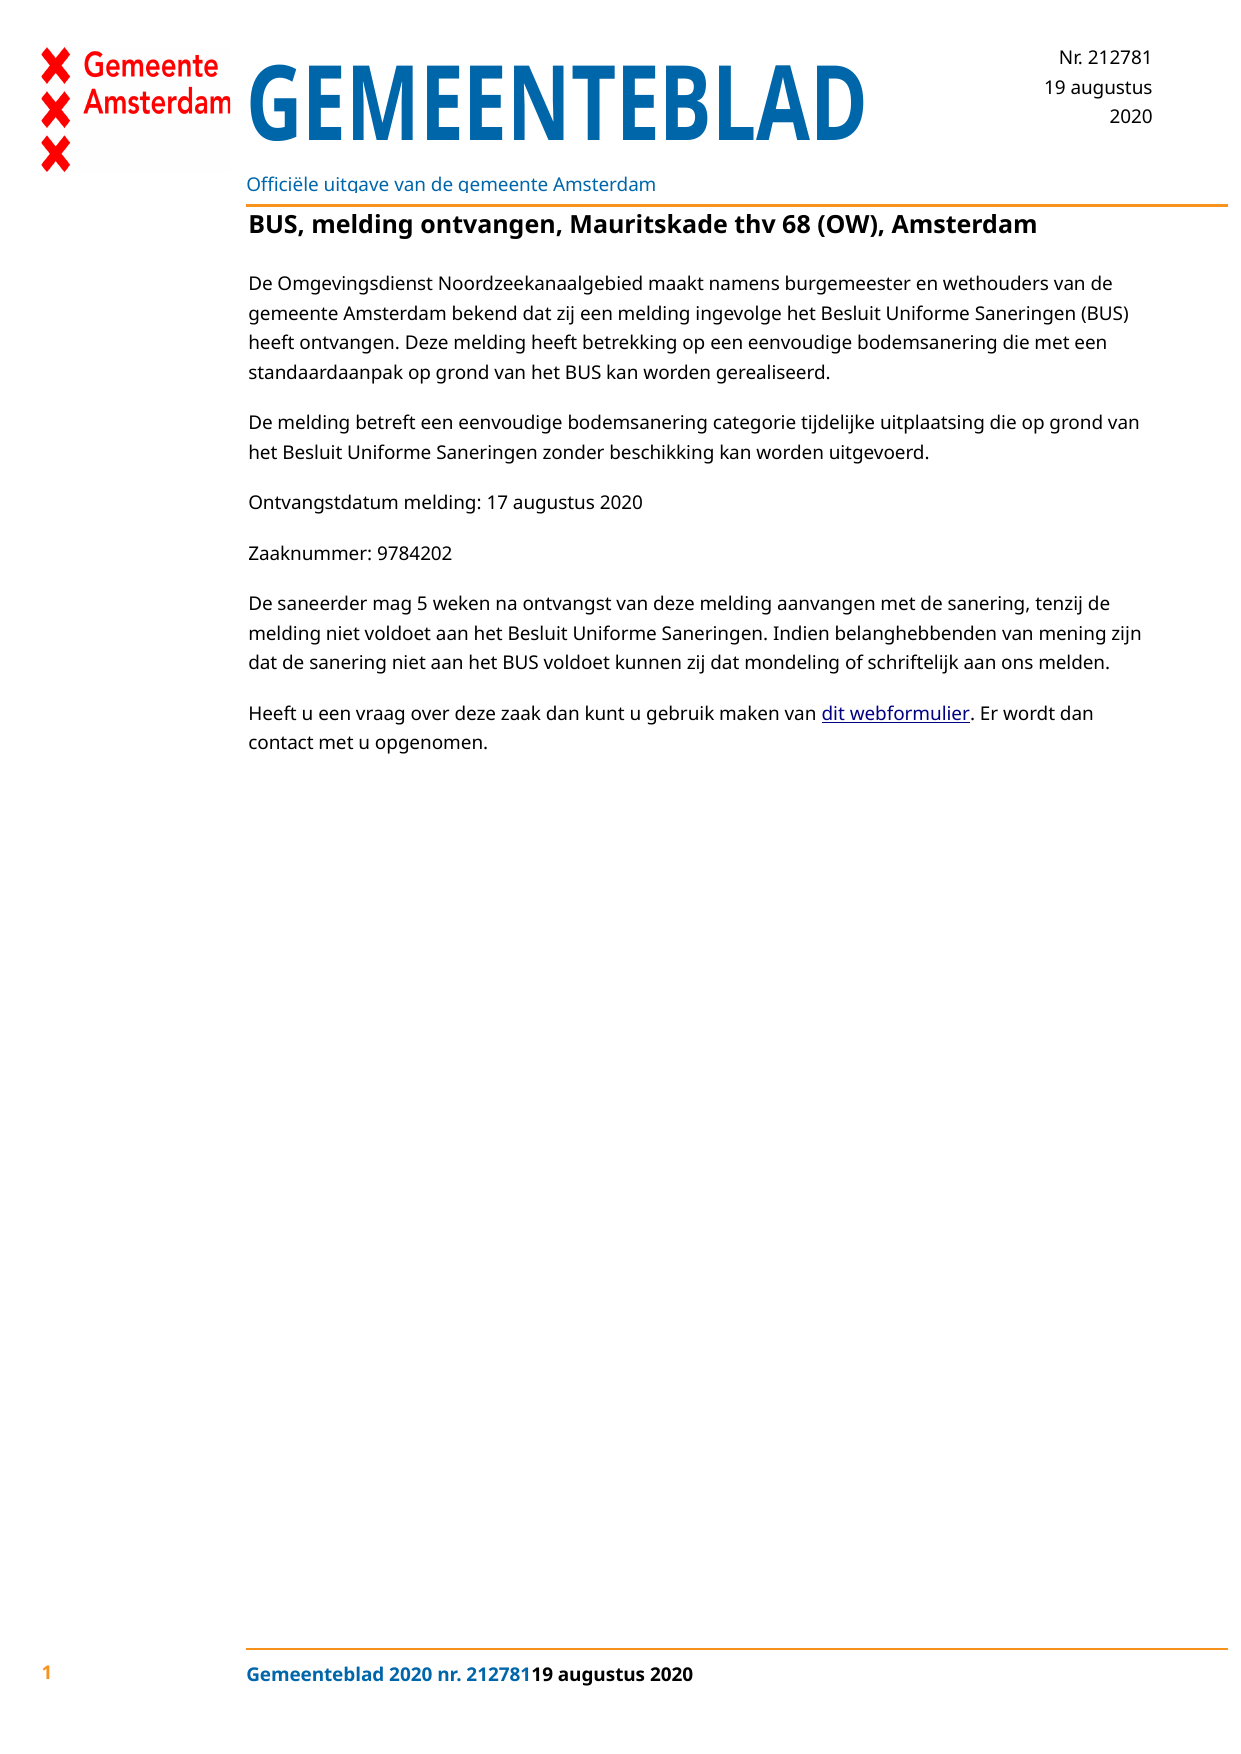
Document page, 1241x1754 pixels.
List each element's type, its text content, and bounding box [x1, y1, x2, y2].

text BUS, melding ontvangen, Mauritskade thv 68 (OW), Amsterdam [248, 207, 1152, 241]
text De Omgevingsdienst Noordzeekanaalgebied maakt namens burgemeester en wethouders van de gemeente Amsterdam bekend dat zij een melding ingevolge het Besluit Uniforme Saneringen (BUS) heeft ontvangen. Deze melding heeft betrekking op een eenvoudige bodemsanering die met een standaardaanpak op grond van het BUS kan worden gerealiseerd. [248, 270, 1152, 385]
text De melding betreft een eenvoudige bodemsanering categorie tijdelijke uitplaatsing die op grond van het Besluit Uniforme Saneringen zonder beschikking kan worden uitgevoerd. [248, 409, 1152, 465]
text Zaaknummer: 9784202 [248, 540, 1152, 566]
text De saneerder mag 5 weken na ontvangst van deze melding aanvangen met de sanering, tenzij de melding niet voldoet aan het Besluit Uniforme Saneringen. Indien belanghebbenden van mening zijn dat de sanering niet aan het BUS voldoet kunnen zij dat mondeling of schriftelijk aan ons melden. [248, 590, 1152, 675]
text Heeft u een vraag over deze zaak dan kunt u gebruik maken van dit webformulier. Er wordt dan contact met u opgenomen. [248, 700, 1152, 755]
text Ontvangstdatum melding: 17 augustus 2020 [248, 489, 1152, 515]
picture [41, 47, 231, 172]
